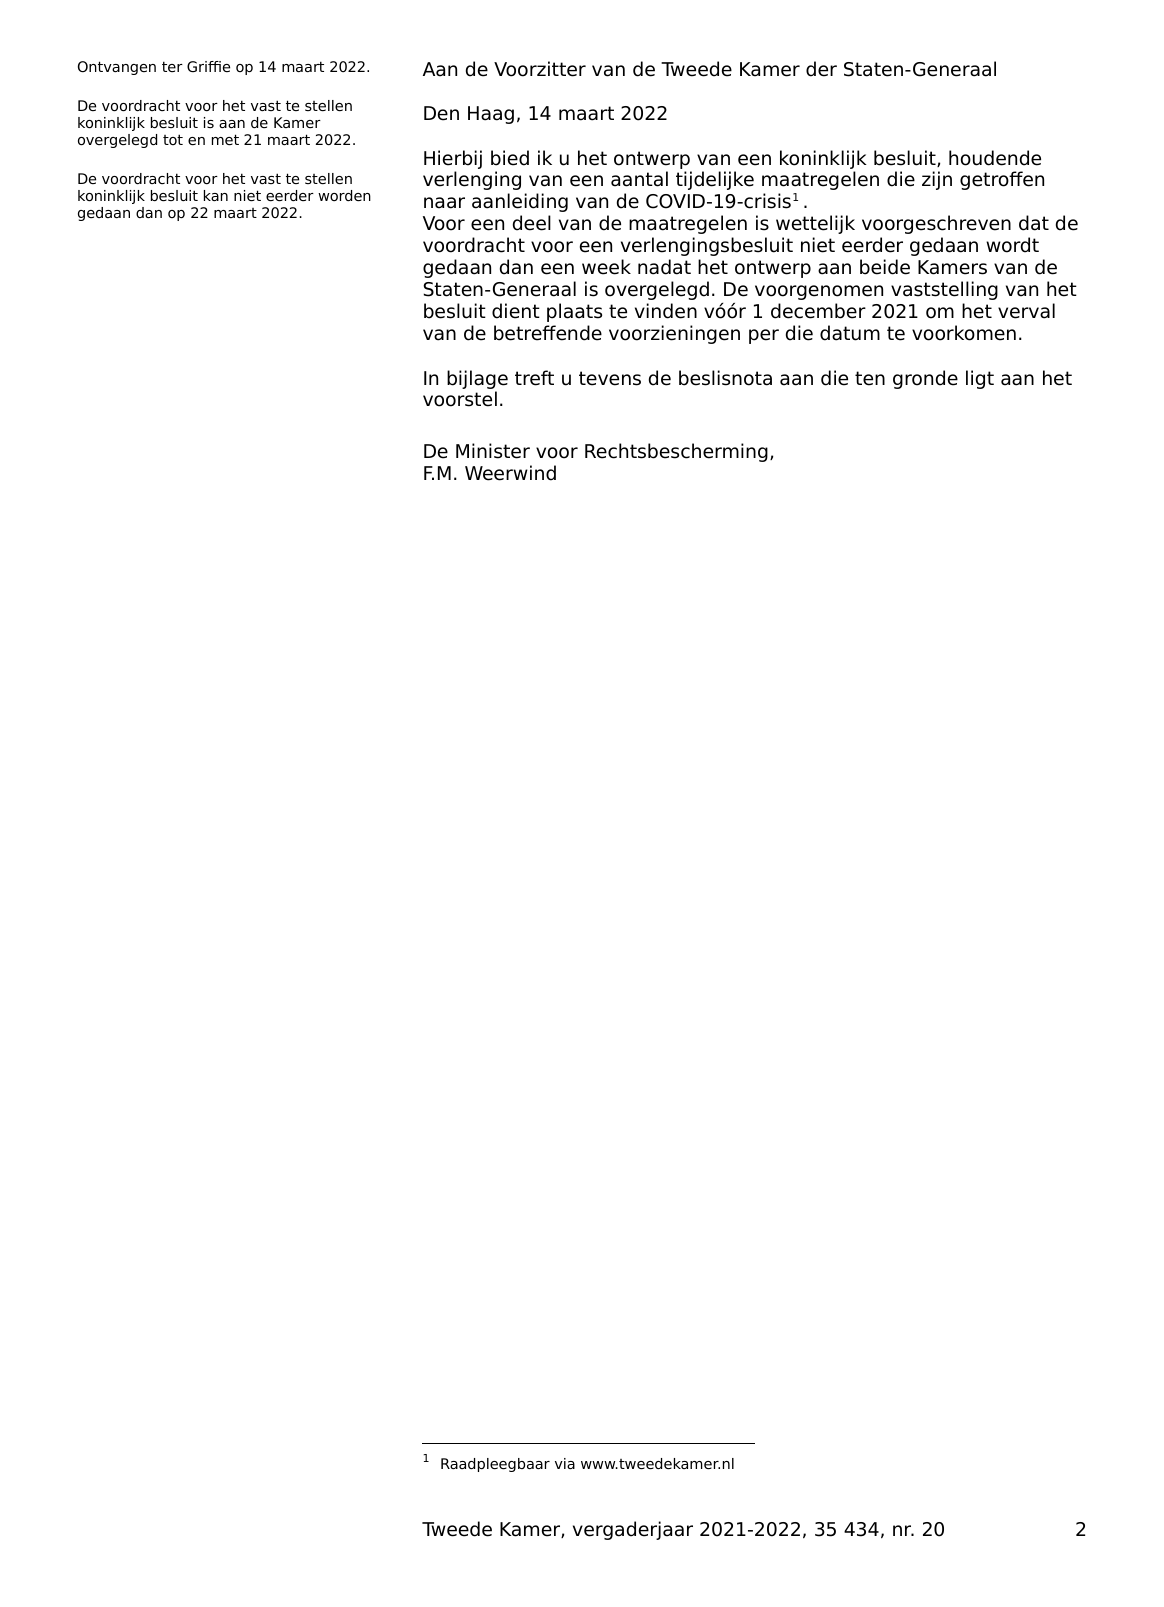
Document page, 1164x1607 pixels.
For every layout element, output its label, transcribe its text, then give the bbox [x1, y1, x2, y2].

text Ontvangen ter Griffie op 14 maart 2022. [77, 59, 399, 76]
text [77, 149, 399, 171]
text [77, 76, 399, 98]
text Hierbij bied ik u het ontwerp van een koninklijk besluit, houdende verlenging van een aantal tijdelijke maatregelen die zijn getroffen naar aanleiding van de COVID-19-crisis. [422, 147, 1087, 213]
text Den Haag, 14 maart 2022 [422, 103, 1087, 125]
text De voordracht voor het vast te stellen koninklijk besluit is aan de Kamer overgelegd tot en met 21 maart 2022. [77, 98, 399, 149]
text Voor een deel van de maatregelen is wettelijk voorgeschreven dat de voordracht voor een verlengingsbesluit niet eerder gedaan wordt gedaan dan een week nadat het ontwerp aan beide Kamers van de Staten-Generaal is overgelegd. De voorgenomen vaststelling van het besluit dient plaats te vinden vóór 1 december 2021 om het verval van de betreffende voorzieningen per die datum te voorkomen. [422, 213, 1087, 345]
text De voordracht voor het vast te stellen koninklijk besluit kan niet eerder worden gedaan dan op 22 maart 2022. [77, 171, 399, 222]
text In bijlage treft u tevens de beslisnota aan die ten gronde ligt aan het voorstel. [422, 367, 1087, 411]
text Raadpleegbaar via www.tweedekamer.nl [422, 1452, 1087, 1474]
text De Minister voor Rechtsbescherming, F.M. Weerwind [422, 441, 1087, 485]
text Aan de Voorzitter van de Tweede Kamer der Staten-Generaal [422, 59, 1087, 81]
